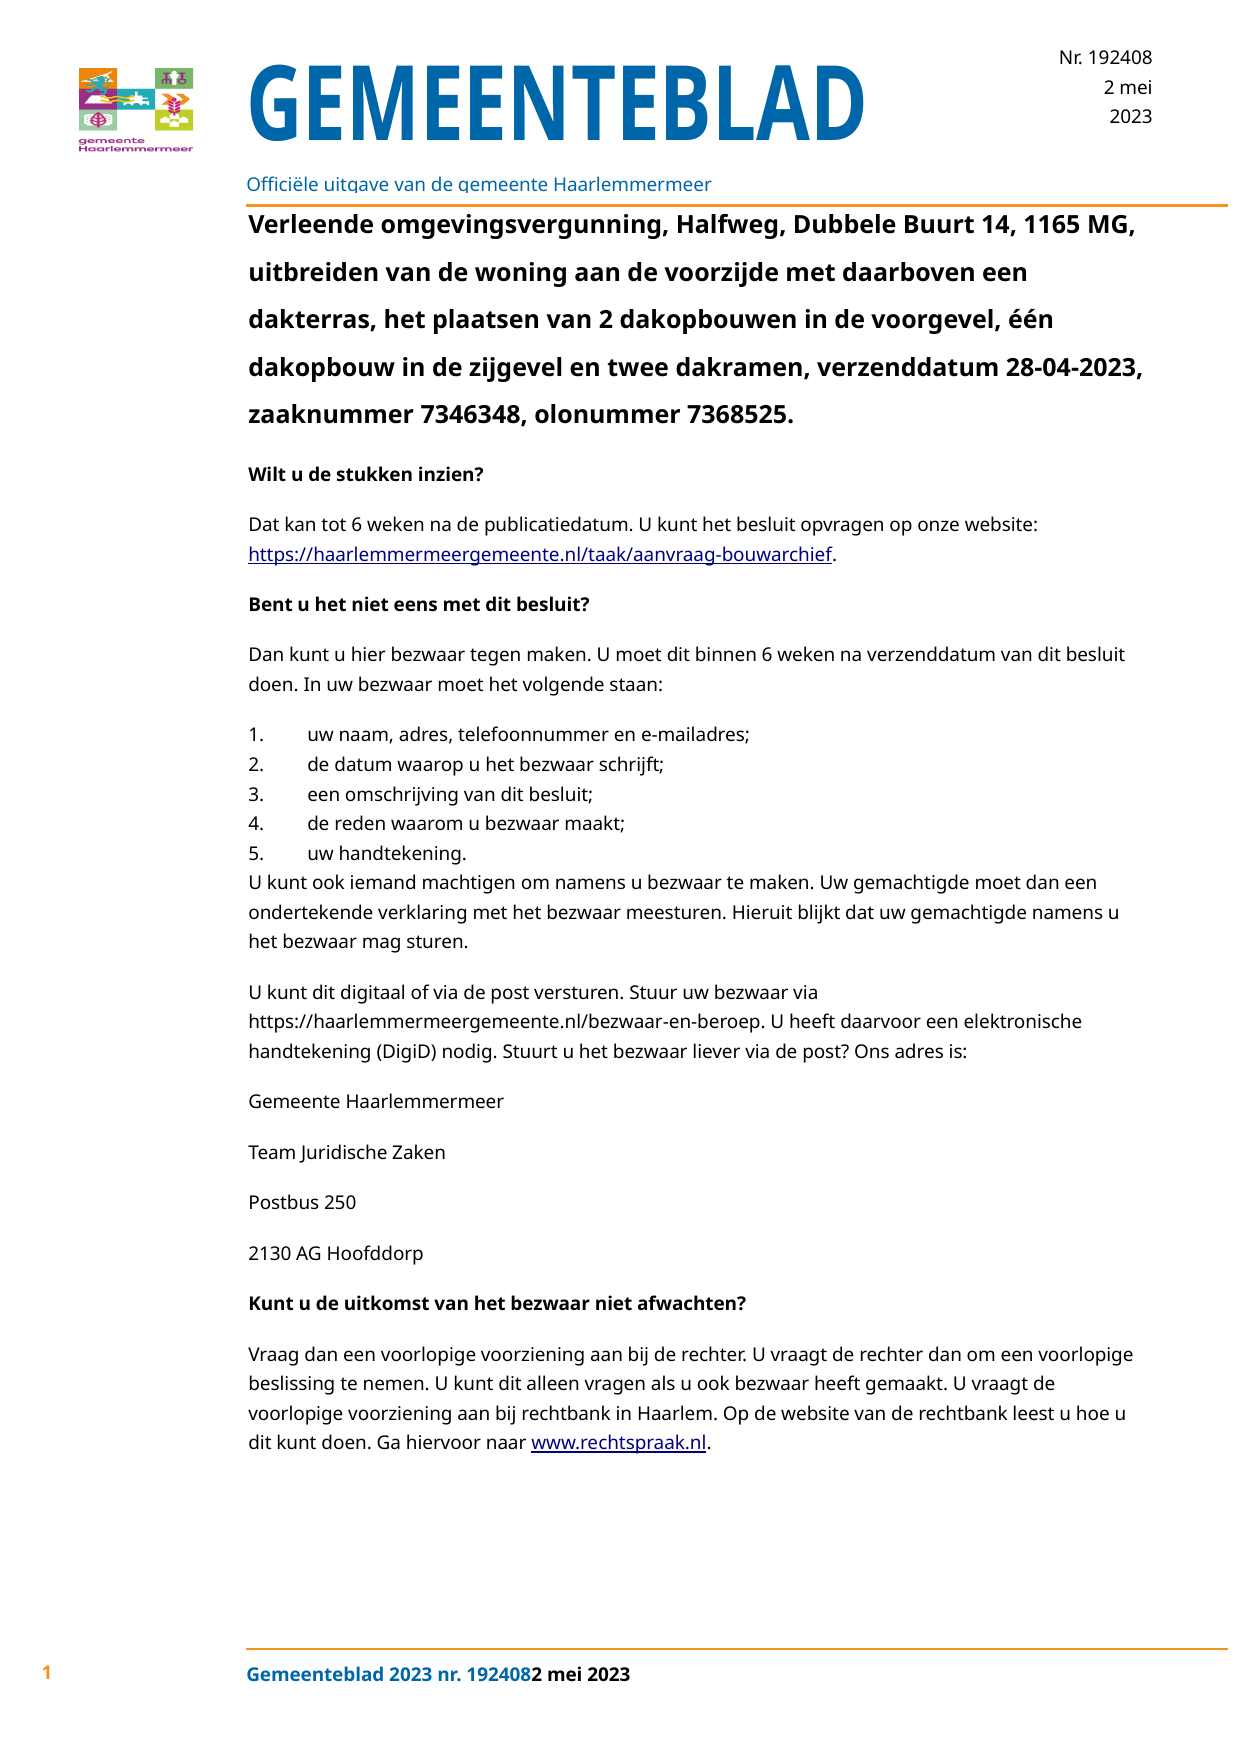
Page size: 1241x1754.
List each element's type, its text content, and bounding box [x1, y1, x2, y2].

list de datum waarop u het bezwaar schrijft; [248, 751, 1152, 777]
list de reden waarom u bezwaar maakt; [248, 810, 1152, 836]
text Vraag dan een voorlopige voorziening aan bij de rechter. U vraagt de rechter dan om een voorlopige beslissing te nemen. U kunt dit alleen vragen als u ook bezwaar heeft gemaakt. U vraagt de voorlopige voorziening aan bij rechtbank in Haarlem. Op de website van de rechtbank leest u hoe u dit kunt doen. Ga hiervoor naar www.rechtspraak.nl. [248, 1341, 1152, 1455]
text Bent u het niet eens met dit besluit? [248, 591, 1152, 617]
text Gemeente Haarlemmermeer [248, 1089, 1152, 1114]
list uw naam, adres, telefoonnummer en e-mailadres; [248, 722, 1152, 747]
text Verleende omgevingsvergunning, Halfweg, Dubbele Buurt 14, 1165 MG, uitbreiden van de woning aan de voorzijde met daarboven een dakterras, het plaatsen van 2 dakopbouwen in de voorgevel, één dakopbouw in de zijgevel en twee dakramen, verzenddatum 28-04-2023, zaaknummer 7346348, olonummer 7368525. [248, 207, 1152, 431]
text Kunt u de uitkomst van het bezwaar niet afwachten? [248, 1290, 1152, 1316]
list een omschrijving van dit besluit; [248, 781, 1152, 806]
list uw handtekening. [248, 840, 1152, 866]
text U kunt dit digitaal of via de post versturen. Stuur uw bezwaar via https://haarlemmermeergemeente.nl/bezwaar-en-beroep. U heeft daarvoor een elektronische handtekening (DigiD) nodig. Stuurt u het bezwaar liever via de post? Ons adres is: [248, 979, 1152, 1064]
text Dan kunt u hier bezwaar tegen maken. U moet dit binnen 6 weken na verzenddatum van dit besluit doen. In uw bezwaar moet het volgende staan: [248, 642, 1152, 697]
picture [41, 47, 231, 172]
text Wilt u de stukken inzien? [248, 461, 1152, 486]
text U kunt ook iemand machtigen om namens u bezwaar te maken. Uw gemachtigde moet dan een ondertekende verklaring met het bezwaar meesturen. Hieruit blijkt dat uw gemachtigde namens u het bezwaar mag sturen. [248, 869, 1152, 954]
text Team Juridische Zaken [248, 1139, 1152, 1165]
text Postbus 250 [248, 1189, 1152, 1215]
text 2130 AG Hoofddorp [248, 1240, 1152, 1266]
text Dat kan tot 6 weken na de publicatiedatum. U kunt het besluit opvragen op onze website: https://haarlemmermeergemeente.nl/taak/aanvraag-bouwarchief. [248, 511, 1152, 566]
